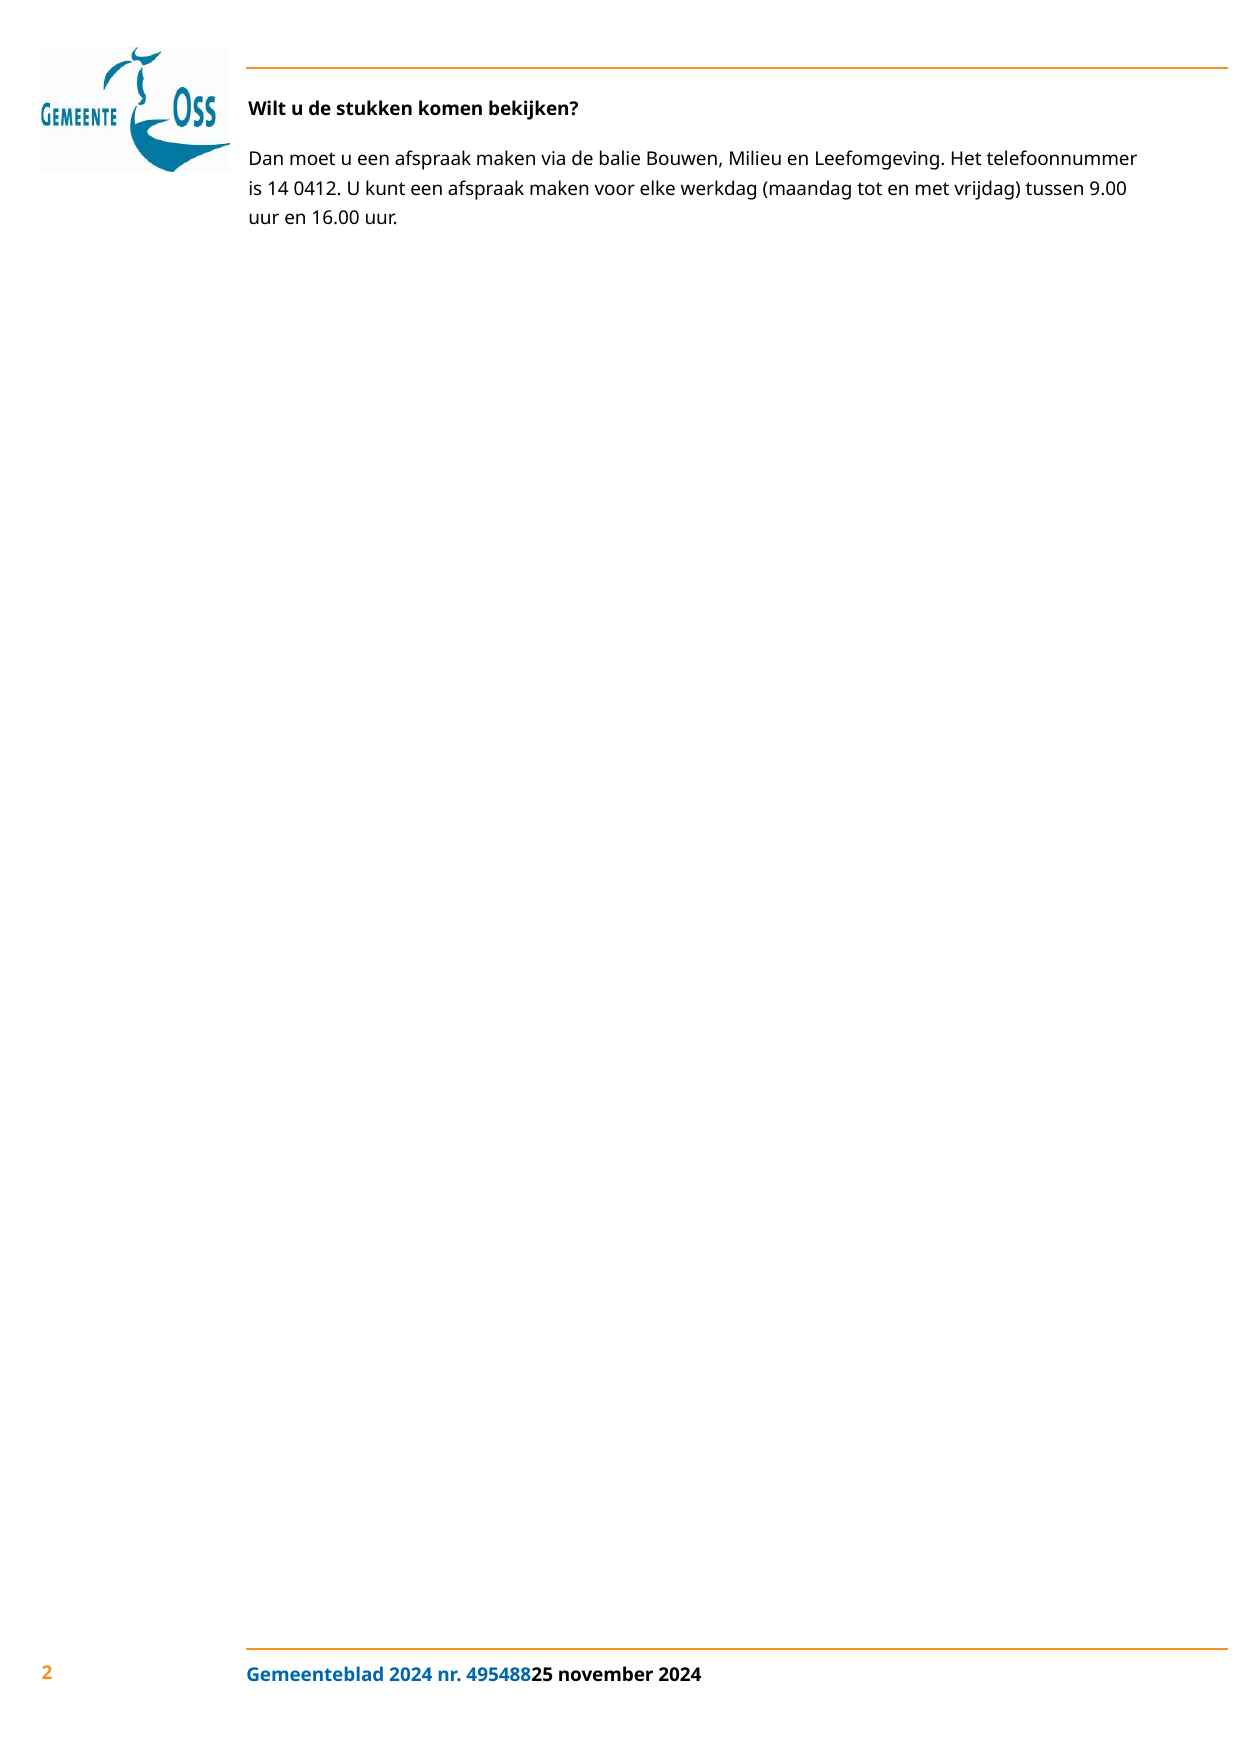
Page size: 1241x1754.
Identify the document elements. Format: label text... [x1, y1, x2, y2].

text Dan moet u een afspraak maken via de balie Bouwen, Milieu en Leefomgeving. Het telefoonnummer is 14 0412. U kunt een afspraak maken voor elke werkdag (maandag tot en met vrijdag) tussen 9.00 uur en 16.00 uur. [248, 145, 1152, 230]
text Wilt u de stukken komen bekijken? [248, 95, 1152, 121]
picture [41, 47, 231, 172]
